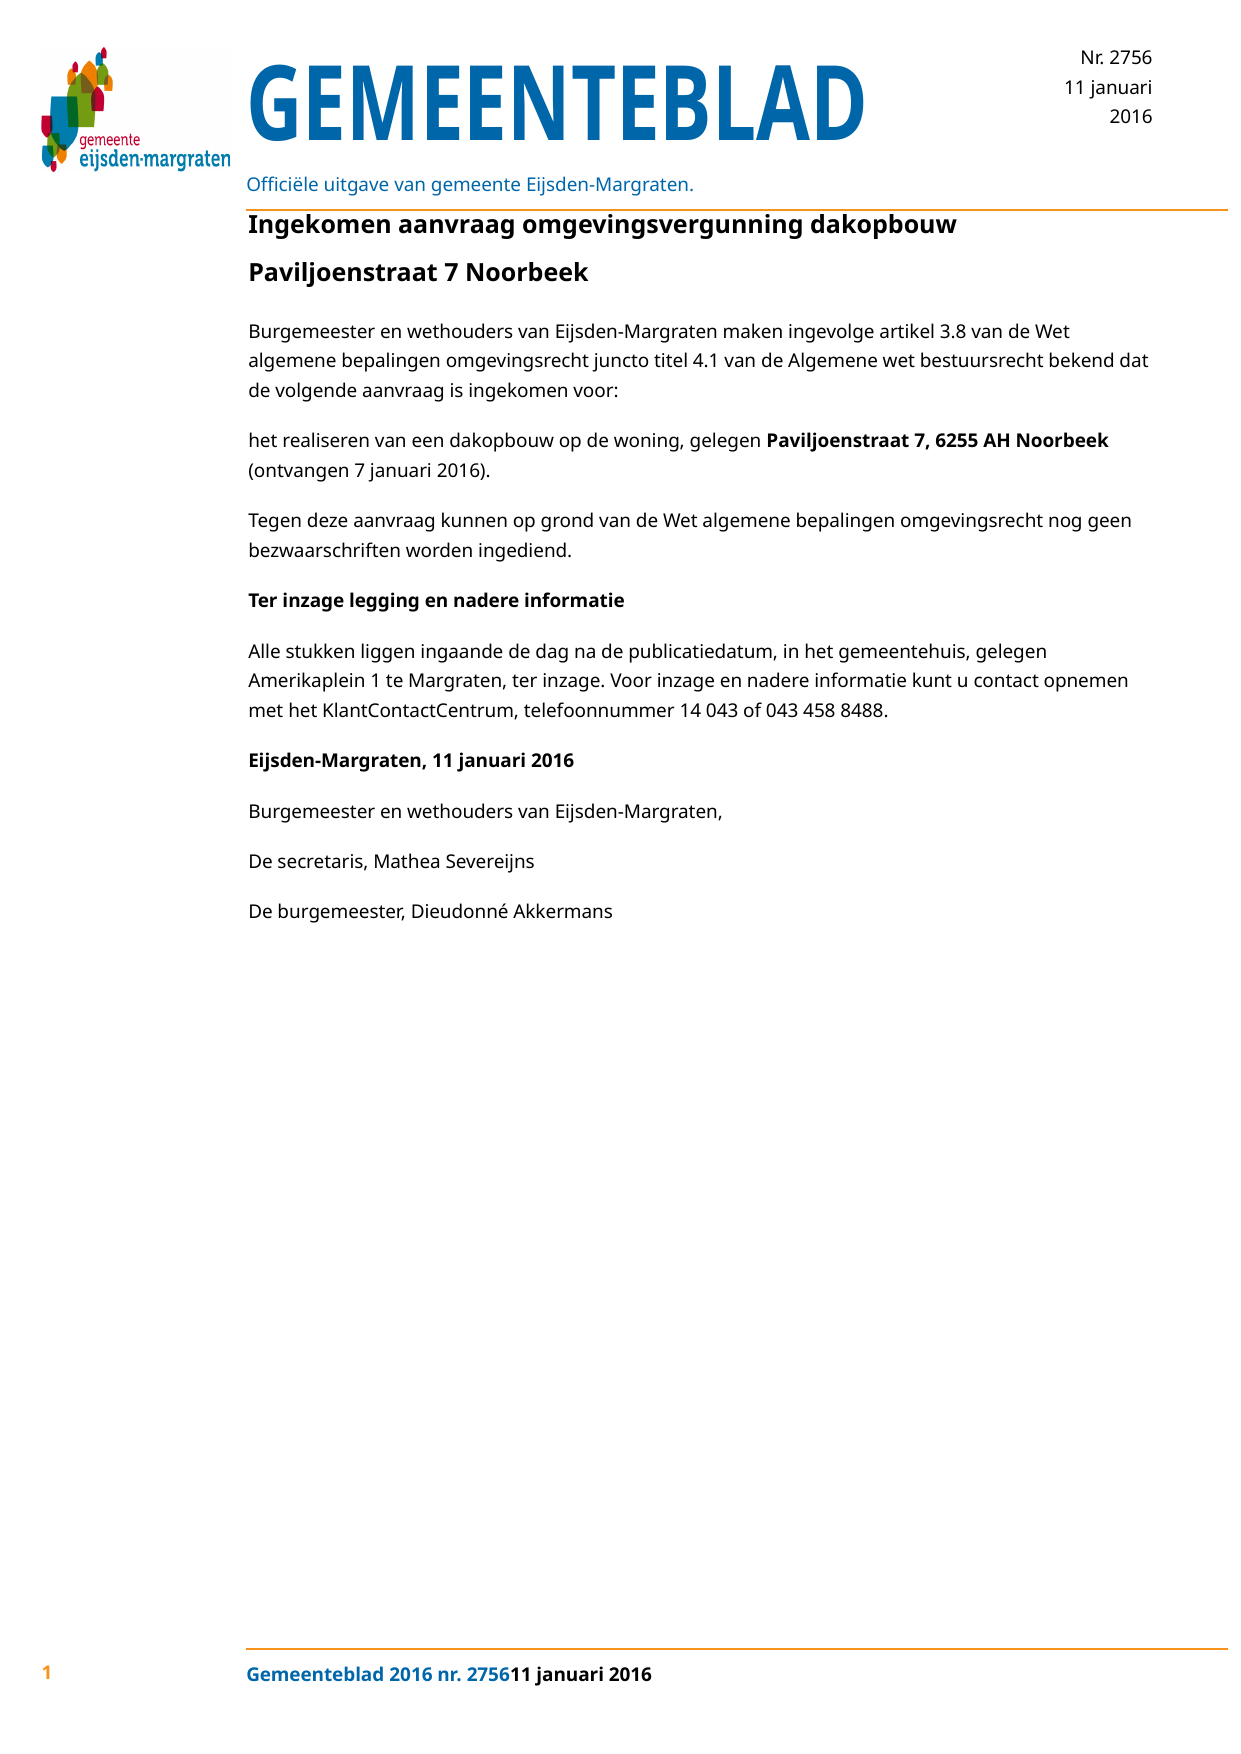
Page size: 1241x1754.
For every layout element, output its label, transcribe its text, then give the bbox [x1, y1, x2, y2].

text Alle stukken liggen ingaande de dag na de publicatiedatum, in het gemeentehuis, gelegen Amerikaplein 1 te Margraten, ter inzage. Voor inzage en nadere informatie kunt u contact opnemen met het KlantContactCentrum, telefoonnummer 14 043 of 043 458 8488. [248, 638, 1152, 723]
text Tegen deze aanvraag kunnen op grond van de Wet algemene bepalingen omgevingsrecht nog geen bezwaarschriften worden ingediend. [248, 507, 1152, 563]
text De burgemeester, Dieudonné Akkermans [248, 899, 1152, 924]
picture [41, 47, 231, 172]
text Burgemeester en wethouders van Eijsden-Margraten, [248, 798, 1152, 824]
text Ter inzage legging en nadere informatie [248, 587, 1152, 613]
text het realiseren van een dakopbouw op de woning, gelegen Paviljoenstraat 7, 6255 AH Noorbeek (ontvangen 7 januari 2016). [248, 427, 1152, 483]
text Burgemeester en wethouders van Eijsden-Margraten maken ingevolge artikel 3.8 van de Wet algemene bepalingen omgevingsrecht juncto titel 4.1 van de Algemene wet bestuursrecht bekend dat de volgende aanvraag is ingekomen voor: [248, 318, 1152, 403]
text De secretaris, Mathea Severeijns [248, 848, 1152, 874]
text Ingekomen aanvraag omgevingsvergunning dakopbouw Paviljoenstraat 7 Noorbeek [248, 211, 1152, 288]
text Eijsden-Margraten, 11 januari 2016 [248, 747, 1152, 773]
